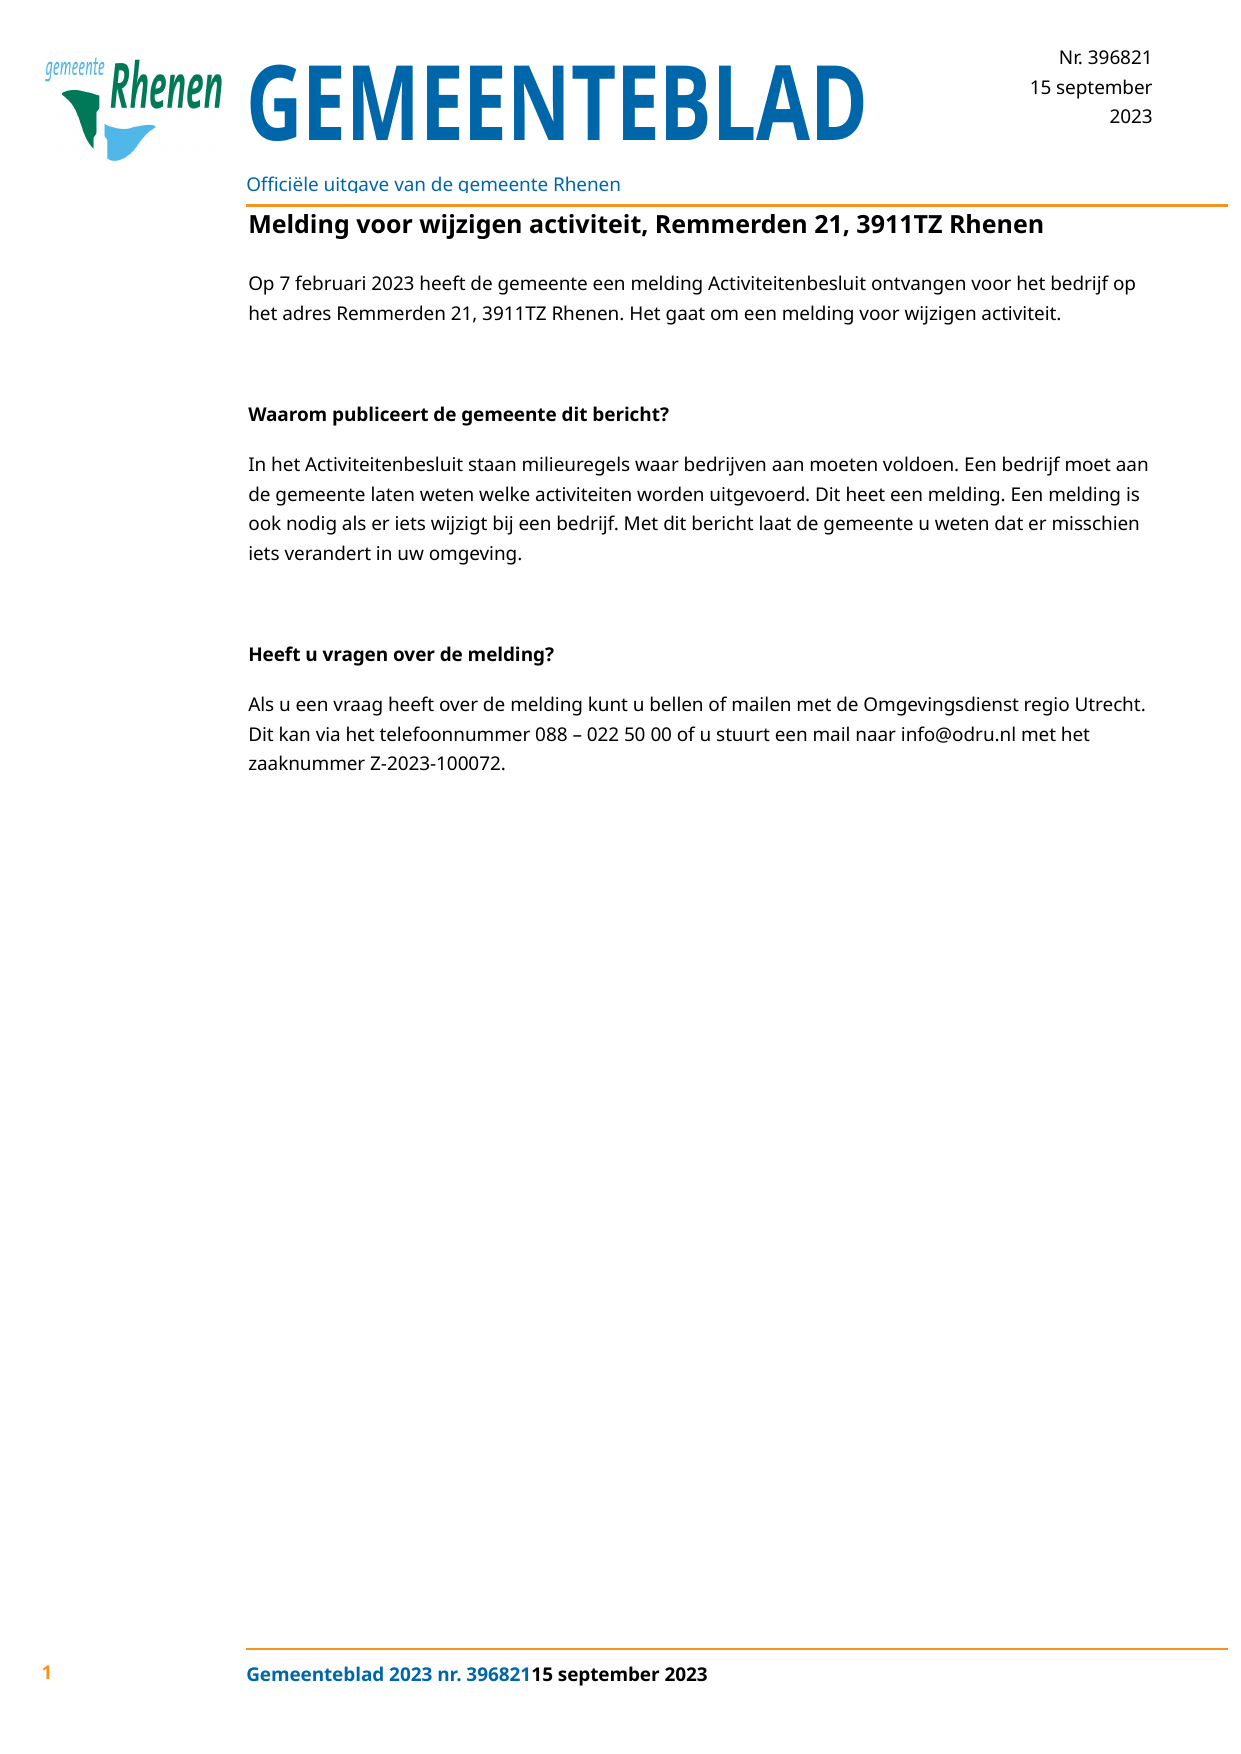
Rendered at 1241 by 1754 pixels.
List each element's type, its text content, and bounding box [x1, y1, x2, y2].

text Waarom publiceert de gemeente dit bericht? [248, 401, 1152, 426]
text Op 7 februari 2023 heeft de gemeente een melding Activiteitenbesluit ontvangen voor het bedrijf op het adres Remmerden 21, 3911TZ Rhenen. Het gaat om een melding voor wijzigen activiteit. [248, 270, 1152, 326]
text Melding voor wijzigen activiteit, Remmerden 21, 3911TZ Rhenen [248, 207, 1152, 241]
text Heeft u vragen over de melding? [248, 641, 1152, 666]
picture [41, 47, 231, 172]
text In het Activiteitenbesluit staan milieuregels waar bedrijven aan moeten voldoen. Een bedrijf moet aan de gemeente laten weten welke activiteiten worden uitgevoerd. Dit heet een melding. Een melding is ook nodig als er iets wijzigt bij een bedrijf. Met dit bericht laat de gemeente u weten dat er misschien iets verandert in uw omgeving. [248, 451, 1152, 566]
text Als u een vraag heeft over de melding kunt u bellen of mailen met de Omgevingsdienst regio Utrecht. Dit kan via het telefoonnummer 088 – 022 50 00 of u stuurt een mail naar info@odru.nl met het zaaknummer Z-2023-100072. [248, 691, 1152, 776]
